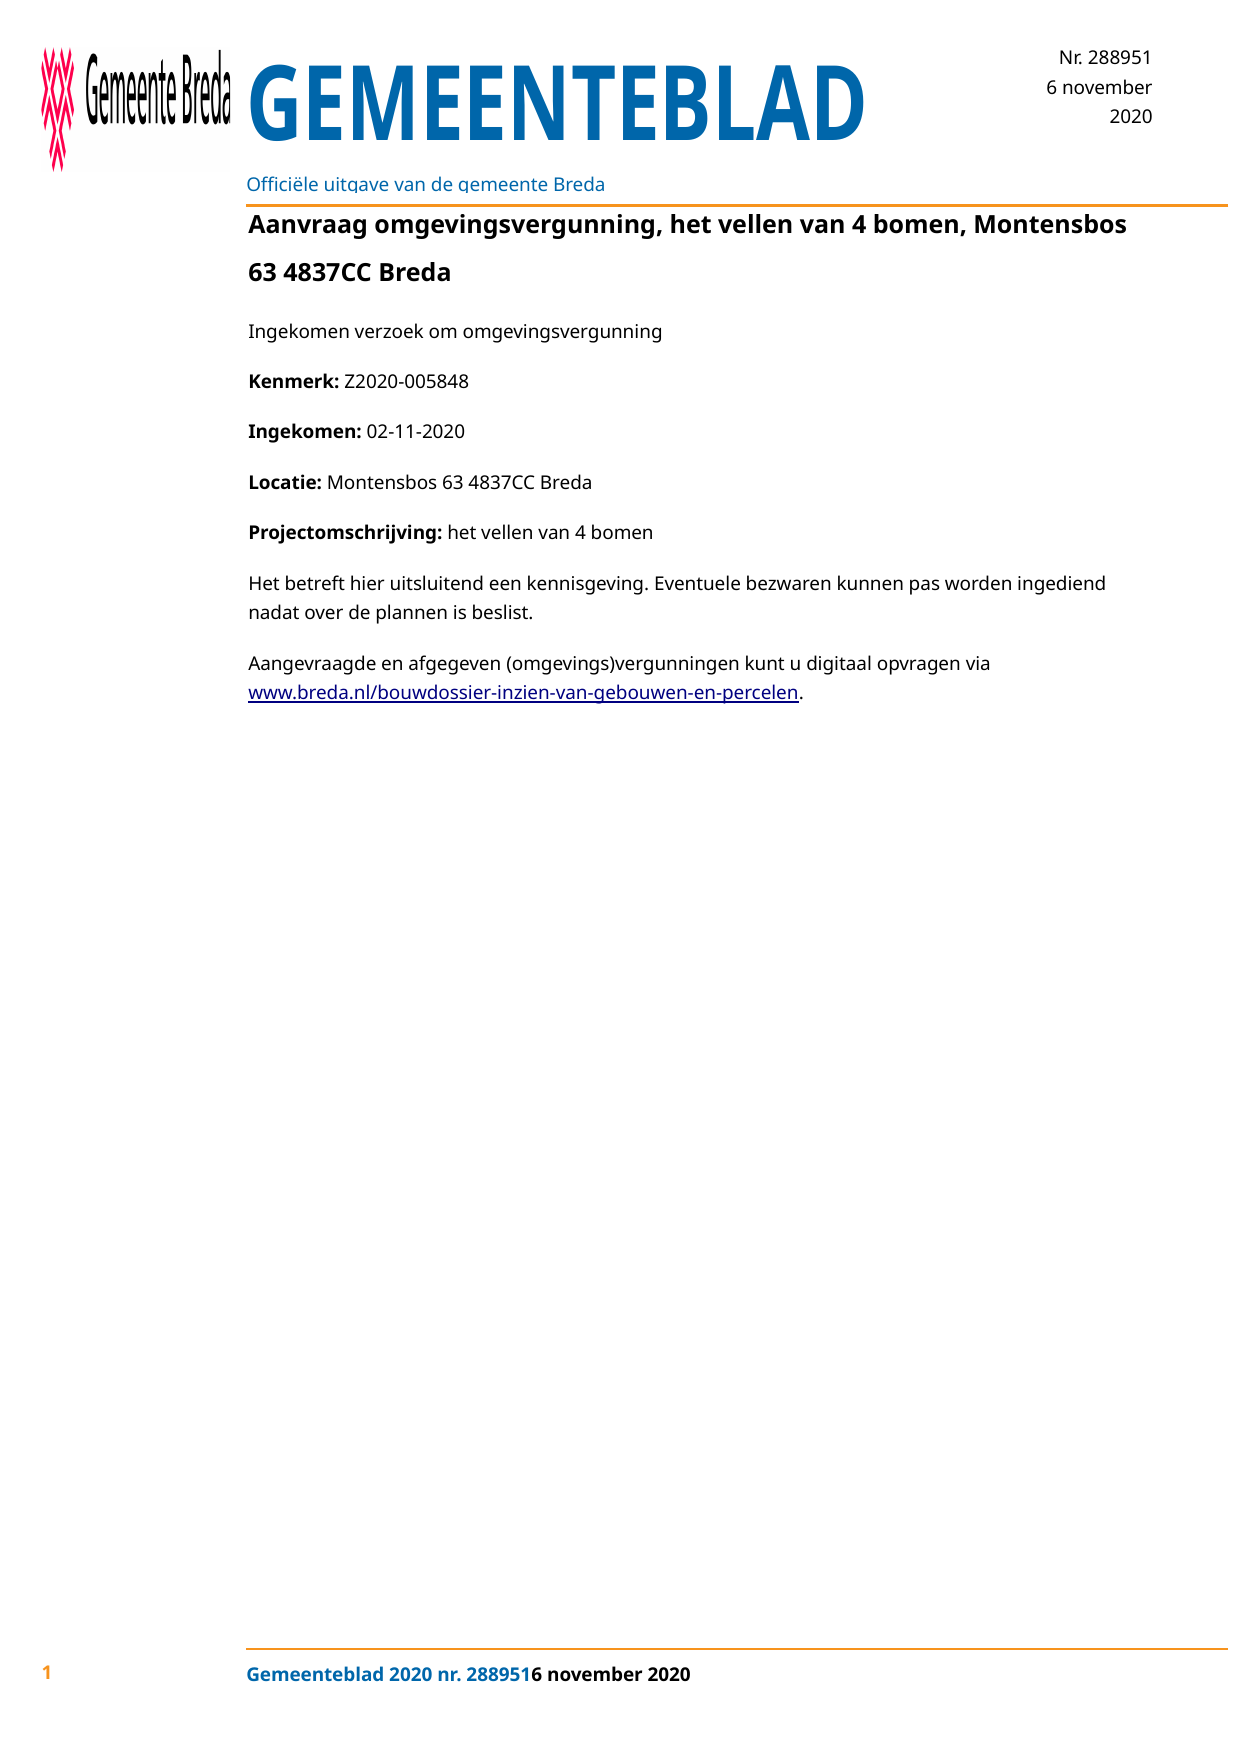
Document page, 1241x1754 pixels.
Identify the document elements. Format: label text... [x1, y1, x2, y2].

text Aangevraagde en afgegeven (omgevings)vergunningen kunt u digitaal opvragen via www.breda.nl/bouwdossier-inzien-van-gebouwen-en-percelen. [248, 650, 1152, 705]
text Aanvraag omgevingsvergunning, het vellen van 4 bomen, Montensbos 63 4837CC Breda [248, 207, 1152, 288]
text Het betreft hier uitsluitend een kennisgeving. Eventuele bezwaren kunnen pas worden ingediend nadat over de plannen is beslist. [248, 570, 1152, 625]
text Projectomschrijving: het vellen van 4 bomen [248, 519, 1152, 545]
text Kenmerk: Z2020-005848 [248, 368, 1152, 394]
picture [41, 47, 231, 172]
text Ingekomen verzoek om omgevingsvergunning [248, 318, 1152, 344]
text Locatie: Montensbos 63 4837CC Breda [248, 469, 1152, 495]
text Ingekomen: 02-11-2020 [248, 419, 1152, 444]
